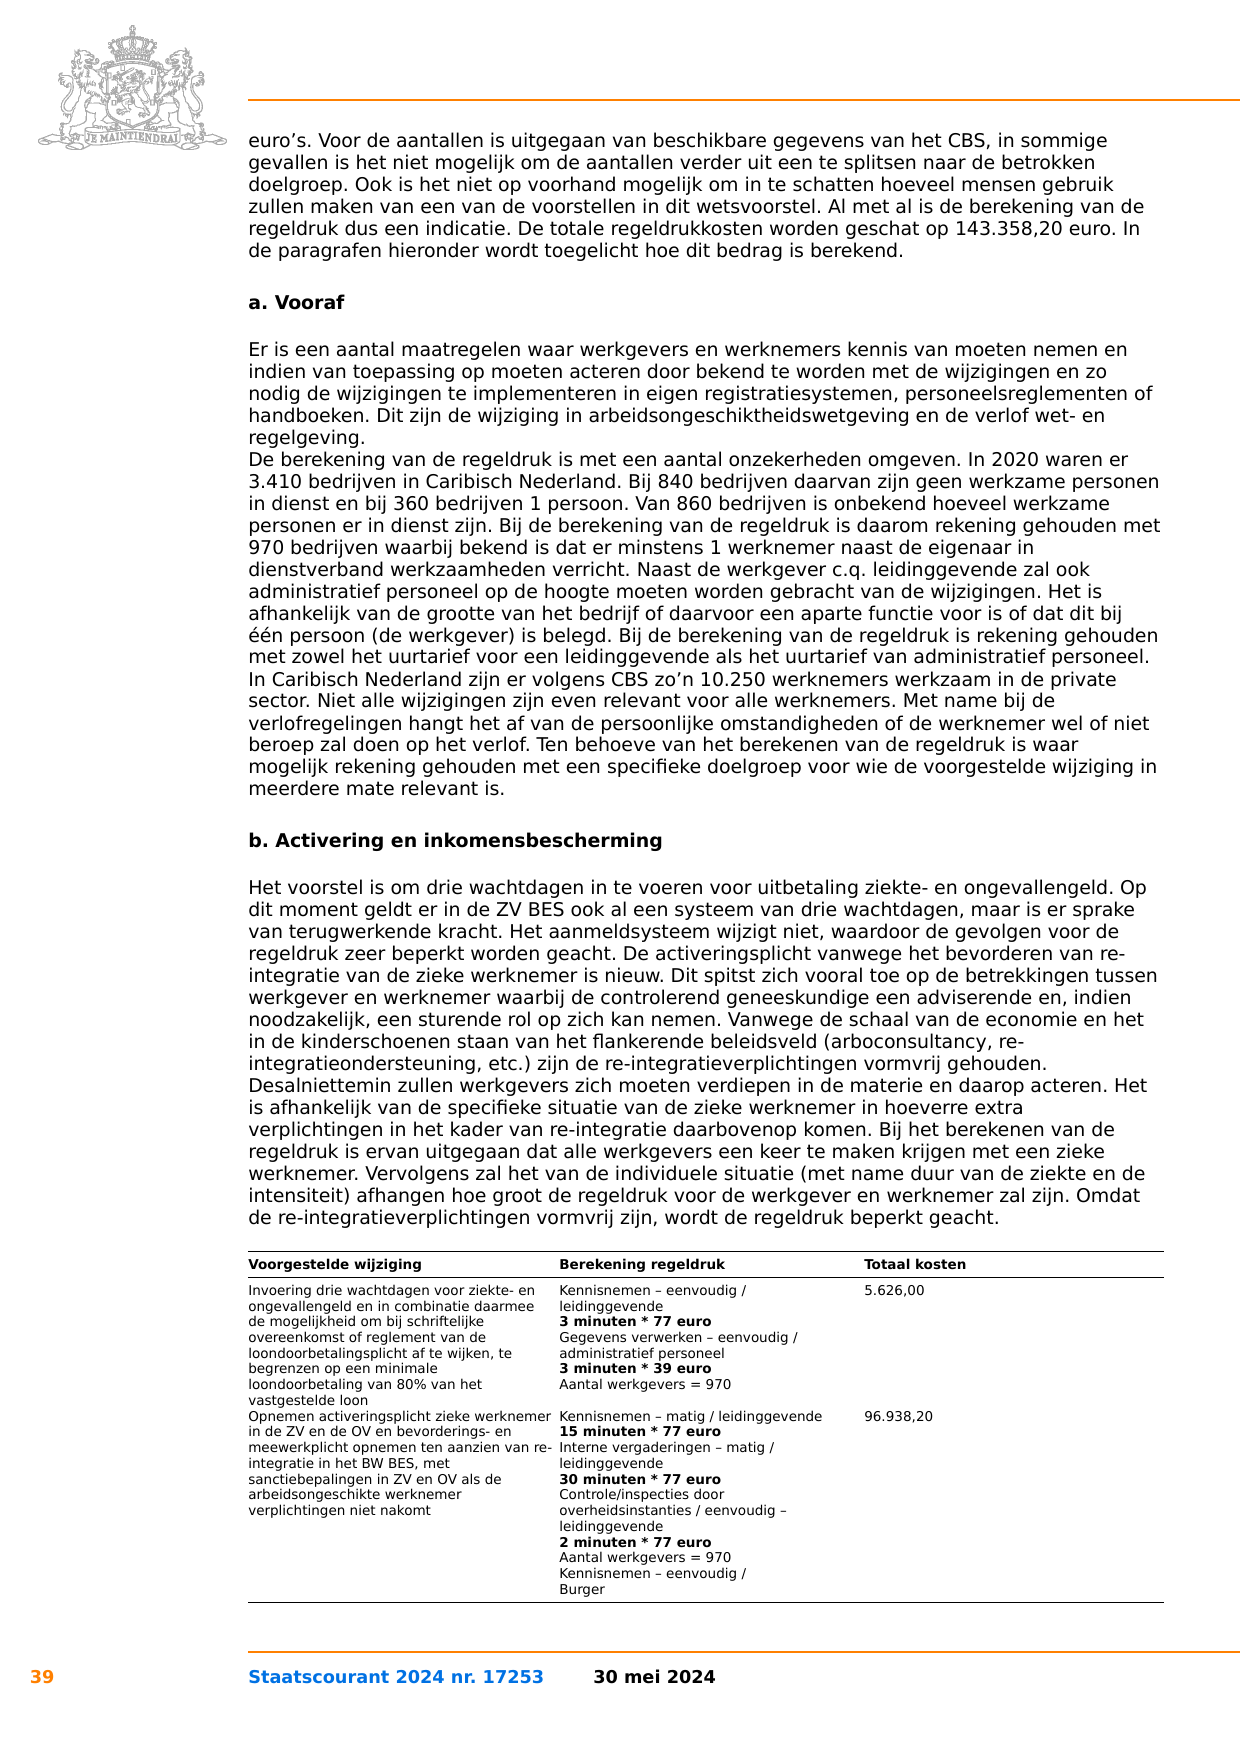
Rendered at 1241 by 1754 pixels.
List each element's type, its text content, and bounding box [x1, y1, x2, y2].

table_cell Opnemen activeringsplicht zieke werknemer in de ZV en de OV en bevorderings- en meewerkplicht opnemen ten aanzien van re-integratie in het BW BES, met sanctiebepalingen in ZV en OV als de arbeidsongeschikte werknemer verplichtingen niet nakomt [248, 1409, 553, 1602]
text De berekening van de regeldruk is met een aantal onzekerheden omgeven. In 2020 waren er 3.410 bedrijven in Caribisch Nederland. Bij 840 bedrijven daarvan zijn geen werkzame personen in dienst en bij 360 bedrijven 1 persoon. Van 860 bedrijven is onbekend hoeveel werkzame personen er in dienst zijn. Bij de berekening van de regeldruk is daarom rekening gehouden met 970 bedrijven waarbij bekend is dat er minstens 1 werknemer naast de eigenaar in dienstverband werkzaamheden verricht. Naast de werkgever c.q. leidinggevende zal ook administratief personeel op de hoogte moeten worden gebracht van de wijzigingen. Het is afhankelijk van de grootte van het bedrijf of daarvoor een aparte functie voor is of dat dit bij één persoon (de werkgever) is belegd. Bij de berekening van de regeldruk is rekening gehouden met zowel het uurtarief voor een leidinggevende als het uurtarief van administratief personeel. [248, 449, 1163, 668]
table_header Berekening regeldruk [553, 1252, 858, 1277]
table_cell Kennisnemen – matig / leidinggevende 15 minuten * 77 euro Interne vergaderingen – matig / leidinggevende 30 minuten * 77 euro Controle/inspecties door overheidsinstanties / eenvoudig – leidinggevende 2 minuten * 77 euro Aantal werkgevers = 970 Kennisnemen – eenvoudig / Burger [553, 1409, 858, 1602]
text Er is een aantal maatregelen waar werkgevers en werknemers kennis van moeten nemen en indien van toepassing op moeten acteren door bekend te worden met de wijzigingen en zo nodig de wijzigingen te implementeren in eigen registratiesystemen, personeelsreglementen of handboeken. Dit zijn de wijziging in arbeidsongeschiktheidswetgeving en de verlof wet- en regelgeving. [248, 339, 1163, 449]
subtitle b. Activering en inkomensbescherming [248, 830, 1163, 852]
text euro’s. Voor de aantallen is uitgegaan van beschikbare gegevens van het CBS, in sommige gevallen is het niet mogelijk om de aantallen verder uit een te splitsen naar de betrokken doelgroep. Ook is het niet op voorhand mogelijk om in te schatten hoeveel mensen gebruik zullen maken van een van de voorstellen in dit wetsvoorstel. Al met al is de berekening van de regeldruk dus een indicatie. De totale regeldrukkosten worden geschat op 143.358,20 euro. In de paragrafen hieronder wordt toegelicht hoe dit bedrag is berekend. [248, 130, 1163, 262]
subtitle a. Vooraf [248, 292, 1163, 314]
table_cell Invoering drie wachtdagen voor ziekte- en ongevallengeld en in combinatie daarmee de mogelijkheid om bij schriftelijke overeenkomst of reglement van de loondoorbetalingsplicht af te wijken, te begrenzen op een minimale loondoorbetaling van 80% van het vastgestelde loon [248, 1278, 553, 1408]
table_cell Kennisnemen – eenvoudig / leidinggevende 3 minuten * 77 euro Gegevens verwerken – eenvoudig / administratief personeel 3 minuten * 39 euro Aantal werkgevers = 970 [553, 1278, 858, 1408]
text In Caribisch Nederland zijn er volgens CBS zo’n 10.250 werknemers werkzaam in de private sector. Niet alle wijzigingen zijn even relevant voor alle werknemers. Met name bij de verlofregelingen hangt het af van de persoonlijke omstandigheden of de werknemer wel of niet beroep zal doen op het verlof. Ten behoeve van het berekenen van de regeldruk is waar mogelijk rekening gehouden met een specifieke doelgroep voor wie de voorgestelde wijziging in meerdere mate relevant is. [248, 668, 1163, 800]
table_header Voorgestelde wijziging [248, 1252, 553, 1277]
text Het voorstel is om drie wachtdagen in te voeren voor uitbetaling ziekte- en ongevallengeld. Op dit moment geldt er in de ZV BES ook al een systeem van drie wachtdagen, maar is er sprake van terugwerkende kracht. Het aanmeldsysteem wijzigt niet, waardoor de gevolgen voor de regeldruk zeer beperkt worden geacht. De activeringsplicht vanwege het bevorderen van re-integratie van de zieke werknemer is nieuw. Dit spitst zich vooral toe op de betrekkingen tussen werkgever en werknemer waarbij de controlerend geneeskundige een adviserende en, indien noodzakelijk, een sturende rol op zich kan nemen. Vanwege de schaal van de economie en het in de kinderschoenen staan van het flankerende beleidsveld (arboconsultancy, re-integratieondersteuning, etc.) zijn de re-integratieverplichtingen vormvrij gehouden. Desalniettemin zullen werkgevers zich moeten verdiepen in de materie en daarop acteren. Het is afhankelijk van de specifieke situatie van de zieke werknemer in hoeverre extra verplichtingen in het kader van re-integratie daarbovenop komen. Bij het berekenen van de regeldruk is ervan uitgegaan dat alle werkgevers een keer te maken krijgen met een zieke werknemer. Vervolgens zal het van de individuele situatie (met name duur van de ziekte en de intensiteit) afhangen hoe groot de regeldruk voor de werkgever en werknemer zal zijn. Omdat de re-integratieverplichtingen vormvrij zijn, wordt de regeldruk beperkt geacht. [248, 877, 1163, 1229]
table_cell 96.938,20 [858, 1409, 1163, 1602]
table_cell 5.626,00 [858, 1278, 1163, 1408]
table_header Totaal kosten [858, 1252, 1163, 1277]
picture [38, 25, 227, 150]
